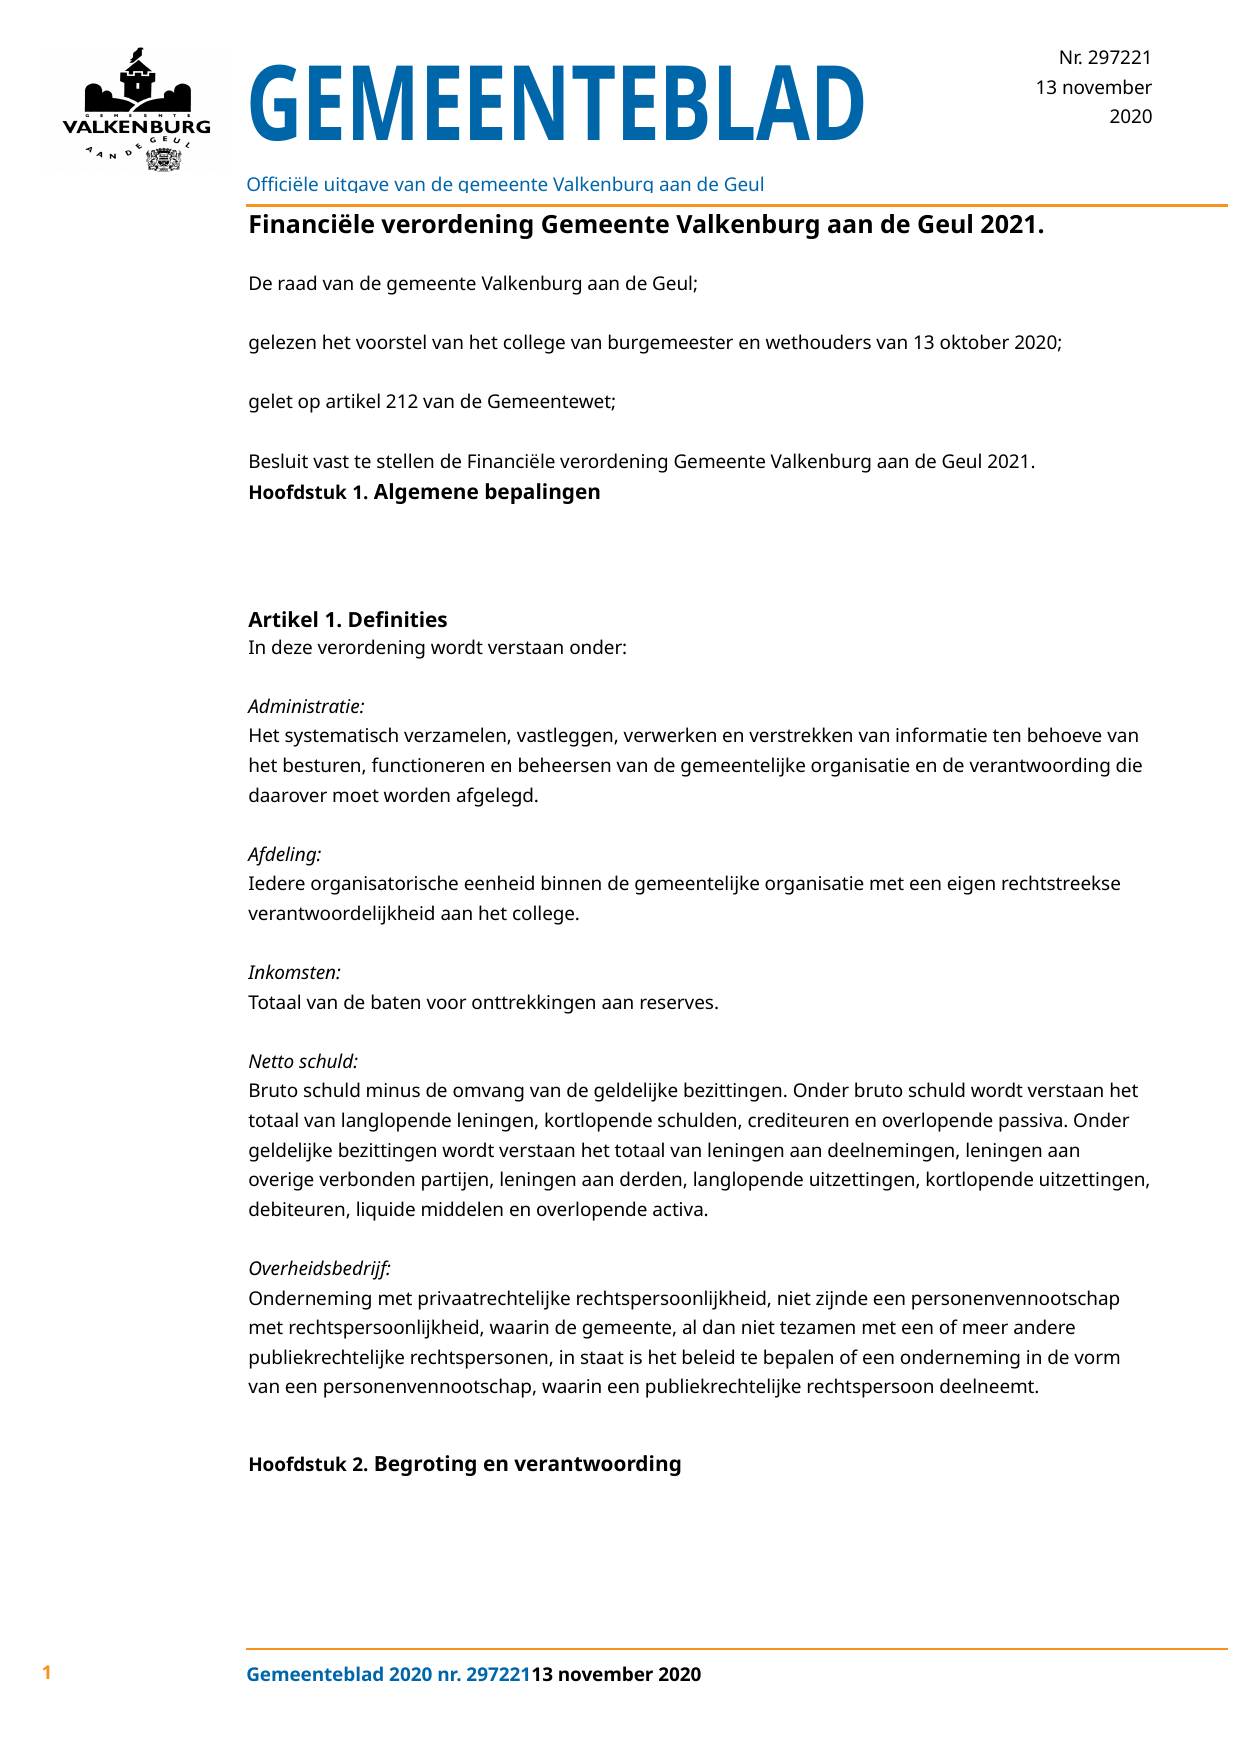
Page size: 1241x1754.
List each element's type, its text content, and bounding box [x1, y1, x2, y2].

text Netto schuld: [248, 1048, 1152, 1074]
text Hoofdstuk 1. Algemene bepalingen [248, 477, 1152, 506]
text Het systematisch verzamelen, vastleggen, verwerken en verstrekken van informatie ten behoeve van het besturen, functioneren en beheersen van de gemeentelijke organisatie en de verantwoording die daarover moet worden afgelegd. [248, 723, 1152, 808]
text Afdeling: [248, 841, 1152, 867]
text gelezen het voorstel van het college van burgemeester en wethouders van 13 oktober 2020; [248, 329, 1152, 355]
text Onderneming met privaatrechtelijke rechtspersoonlijkheid, niet zijnde een personenvennootschap met rechtspersoonlijkheid, waarin de gemeente, al dan niet tezamen met een of meer andere publiekrechtelijke rechtspersonen, in staat is het beleid te bepalen of een onderneming in de vorm van een personenvennootschap, waarin een publiekrechtelijke rechtspersoon deelneemt. [248, 1285, 1152, 1399]
text Totaal van de baten voor onttrekkingen aan reserves. [248, 989, 1152, 1015]
text Hoofdstuk 2. Begroting en verantwoording [248, 1449, 1152, 1477]
text Iedere organisatorische eenheid binnen de gemeentelijke organisatie met een eigen rechtstreekse verantwoordelijkheid aan het college. [248, 871, 1152, 926]
text Overheidsbedrijf: [248, 1255, 1152, 1281]
text Financiële verordening Gemeente Valkenburg aan de Geul 2021. [248, 207, 1152, 241]
text De raad van de gemeente Valkenburg aan de Geul; [248, 270, 1152, 296]
picture [41, 47, 231, 172]
text In deze verordening wordt verstaan onder: [248, 634, 1152, 660]
text Administratie: [248, 693, 1152, 719]
text Besluit vast te stellen de Financiële verordening Gemeente Valkenburg aan de Geul 2021. [248, 448, 1152, 473]
text Inkomsten: [248, 959, 1152, 985]
text gelet op artikel 212 van de Gemeentewet; [248, 389, 1152, 414]
text Bruto schuld minus de omvang van de geldelijke bezittingen. Onder bruto schuld wordt verstaan het totaal van langlopende leningen, kortlopende schulden, crediteuren en overlopende passiva. Onder geldelijke bezittingen wordt verstaan het totaal van leningen aan deelnemingen, leningen aan overige verbonden partijen, leningen aan derden, langlopende uitzettingen, kortlopende uitzettingen, debiteuren, liquide middelen en overlopende activa. [248, 1078, 1152, 1222]
text Artikel 1. Definities [248, 606, 1152, 634]
